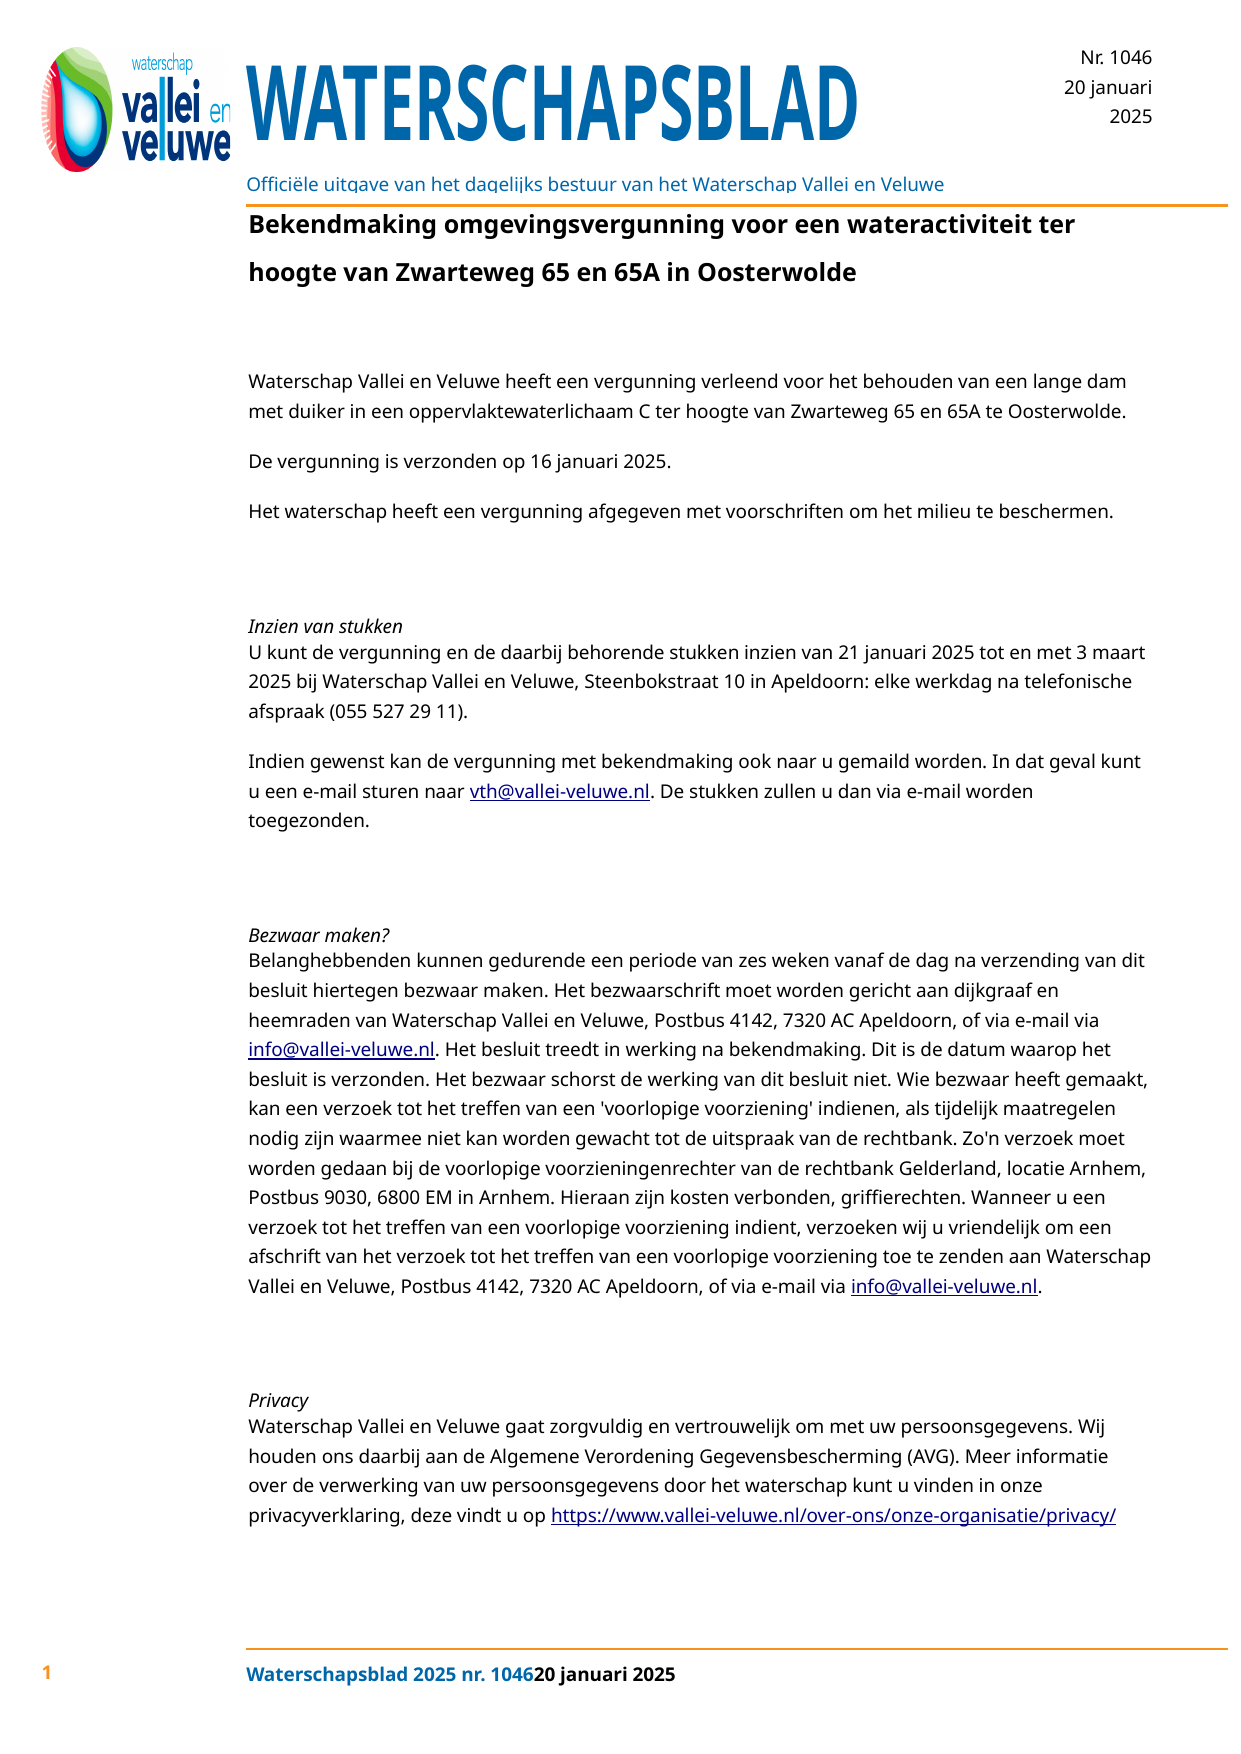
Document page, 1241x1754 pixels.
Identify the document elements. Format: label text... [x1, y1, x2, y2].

text Bezwaar maken? [248, 922, 1152, 948]
text Indien gewenst kan de vergunning met bekendmaking ook naar u gemaild worden. In dat geval kunt u een e-mail sturen naar vth@vallei-veluwe.nl. De stukken zullen u dan via e-mail worden toegezonden. [248, 748, 1152, 833]
text Waterschap Vallei en Veluwe gaat zorgvuldig en vertrouwelijk om met uw persoonsgegevens. Wij houden ons daarbij aan de Algemene Verordening Gegevensbescherming (AVG). Meer informatie over de verwerking van uw persoonsgegevens door het waterschap kunt u vinden in onze privacyverklaring, deze vindt u op https://www.vallei-veluwe.nl/over-ons/onze-organisatie/privacy/ [248, 1413, 1152, 1528]
text U kunt de vergunning en de daarbij behorende stukken inzien van 21 januari 2025 tot en met 3 maart 2025 bij Waterschap Vallei en Veluwe, Steenbokstraat 10 in Apeldoorn: elke werkdag na telefonische afspraak (055 527 29 11). [248, 639, 1152, 724]
text Bekendmaking omgevingsvergunning voor een wateractiviteit ter hoogte van Zwarteweg 65 en 65A in Oosterwolde [248, 207, 1152, 288]
text De vergunning is verzonden op 16 januari 2025. [248, 448, 1152, 474]
text Waterschap Vallei en Veluwe heeft een vergunning verleend voor het behouden van een lange dam met duiker in een oppervlaktewaterlichaam C ter hoogte van Zwarteweg 65 en 65A te Oosterwolde. [248, 368, 1152, 424]
text Belanghebbenden kunnen gedurende een periode van zes weken vanaf de dag na verzending van dit besluit hiertegen bezwaar maken. Het bezwaarschrift moet worden gericht aan dijkgraaf en heemraden van Waterschap Vallei en Veluwe, Postbus 4142, 7320 AC Apeldoorn, of via e-mail via info@vallei-veluwe.nl. Het besluit treedt in werking na bekendmaking. Dit is de datum waarop het besluit is verzonden. Het bezwaar schorst de werking van dit besluit niet. Wie bezwaar heeft gemaakt, kan een verzoek tot het treffen van een 'voorlopige voorziening' indienen, als tijdelijk maatregelen nodig zijn waarmee niet kan worden gewacht tot de uitspraak van de rechtbank. Zo'n verzoek moet worden gedaan bij de voorlopige voorzieningenrechter van de rechtbank Gelderland, locatie Arnhem, Postbus 9030, 6800 EM in Arnhem. Hieraan zijn kosten verbonden, griffierechten. Wanneer u een verzoek tot het treffen van een voorlopige voorziening indient, verzoeken wij u vriendelijk om een afschrift van het verzoek tot het treffen van een voorlopige voorziening toe te zenden aan Waterschap Vallei en Veluwe, Postbus 4142, 7320 AC Apeldoorn, of via e-mail via info@vallei-veluwe.nl. [248, 948, 1152, 1299]
picture [41, 47, 231, 172]
text Het waterschap heeft een vergunning afgegeven met voorschriften om het milieu te beschermen. [248, 499, 1152, 524]
text Privacy [248, 1387, 1152, 1413]
text Inzien van stukken [248, 613, 1152, 639]
